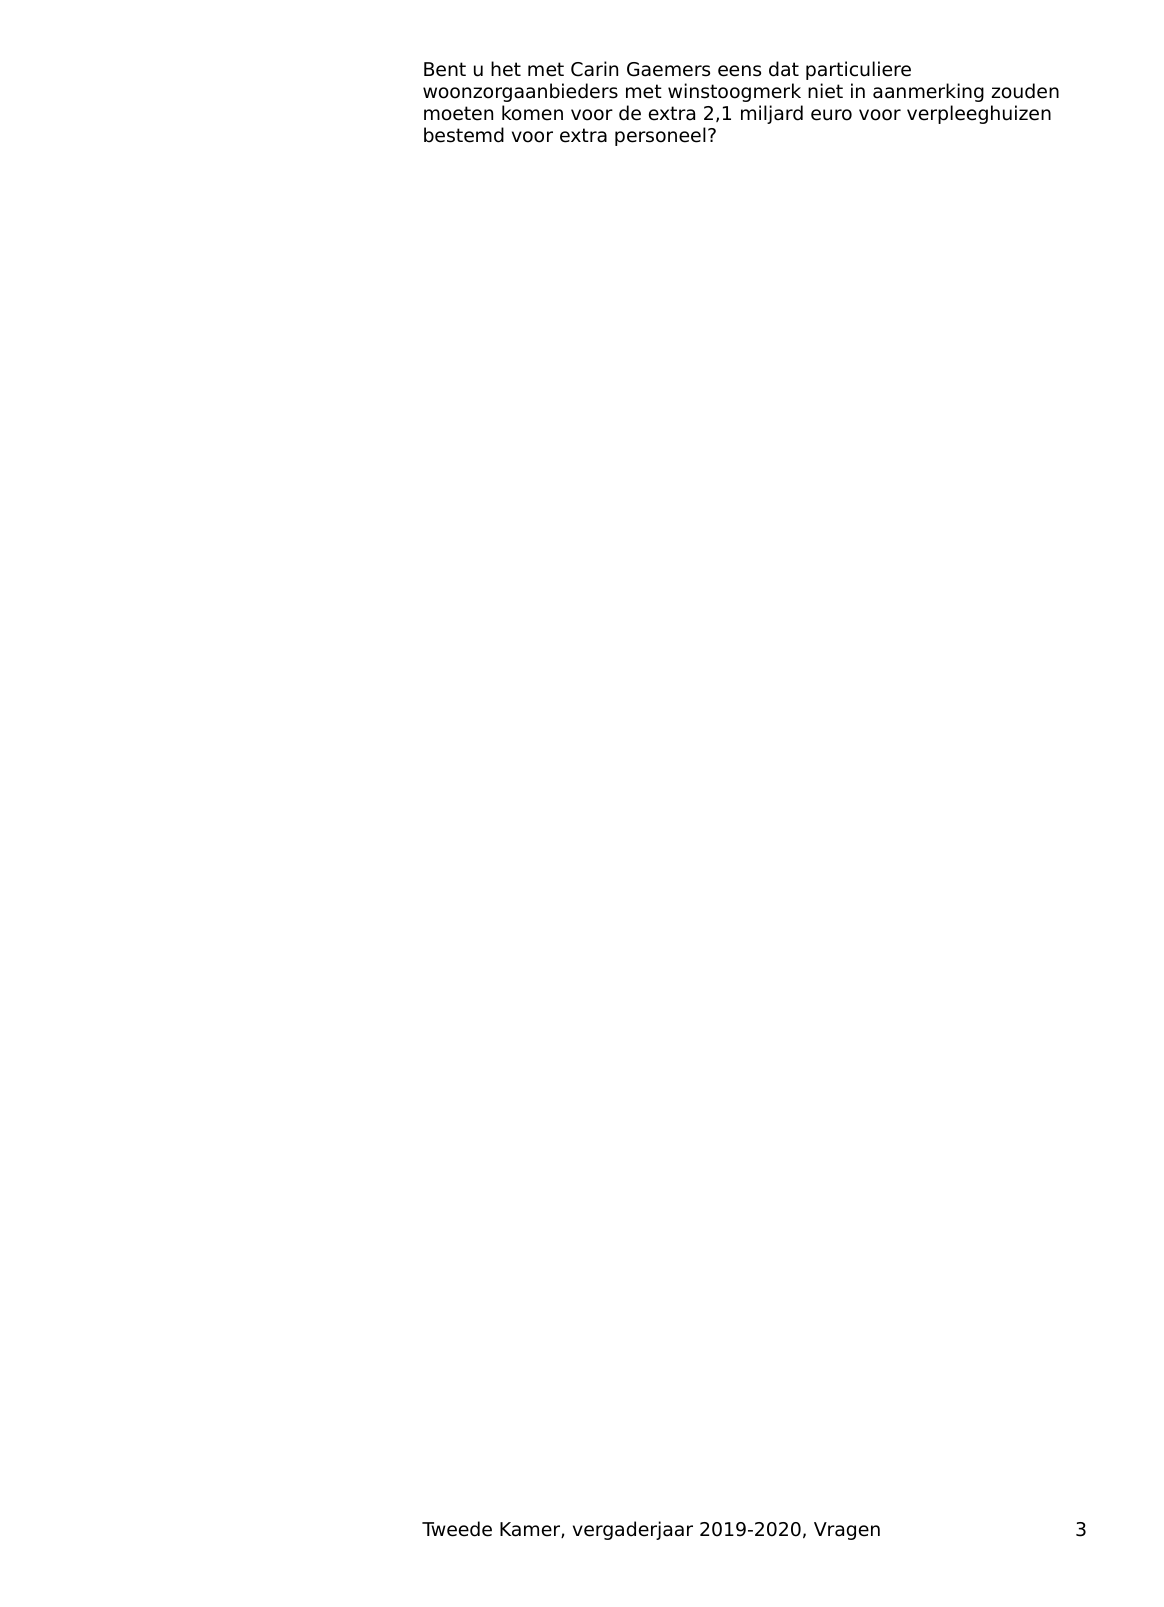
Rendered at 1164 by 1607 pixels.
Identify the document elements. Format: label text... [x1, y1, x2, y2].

text Bent u het met Carin Gaemers eens dat particuliere woonzorgaanbieders met winstoogmerk niet in aanmerking zouden moeten komen voor de extra 2,1 miljard euro voor verpleeghuizen bestemd voor extra personeel? [422, 59, 1087, 147]
